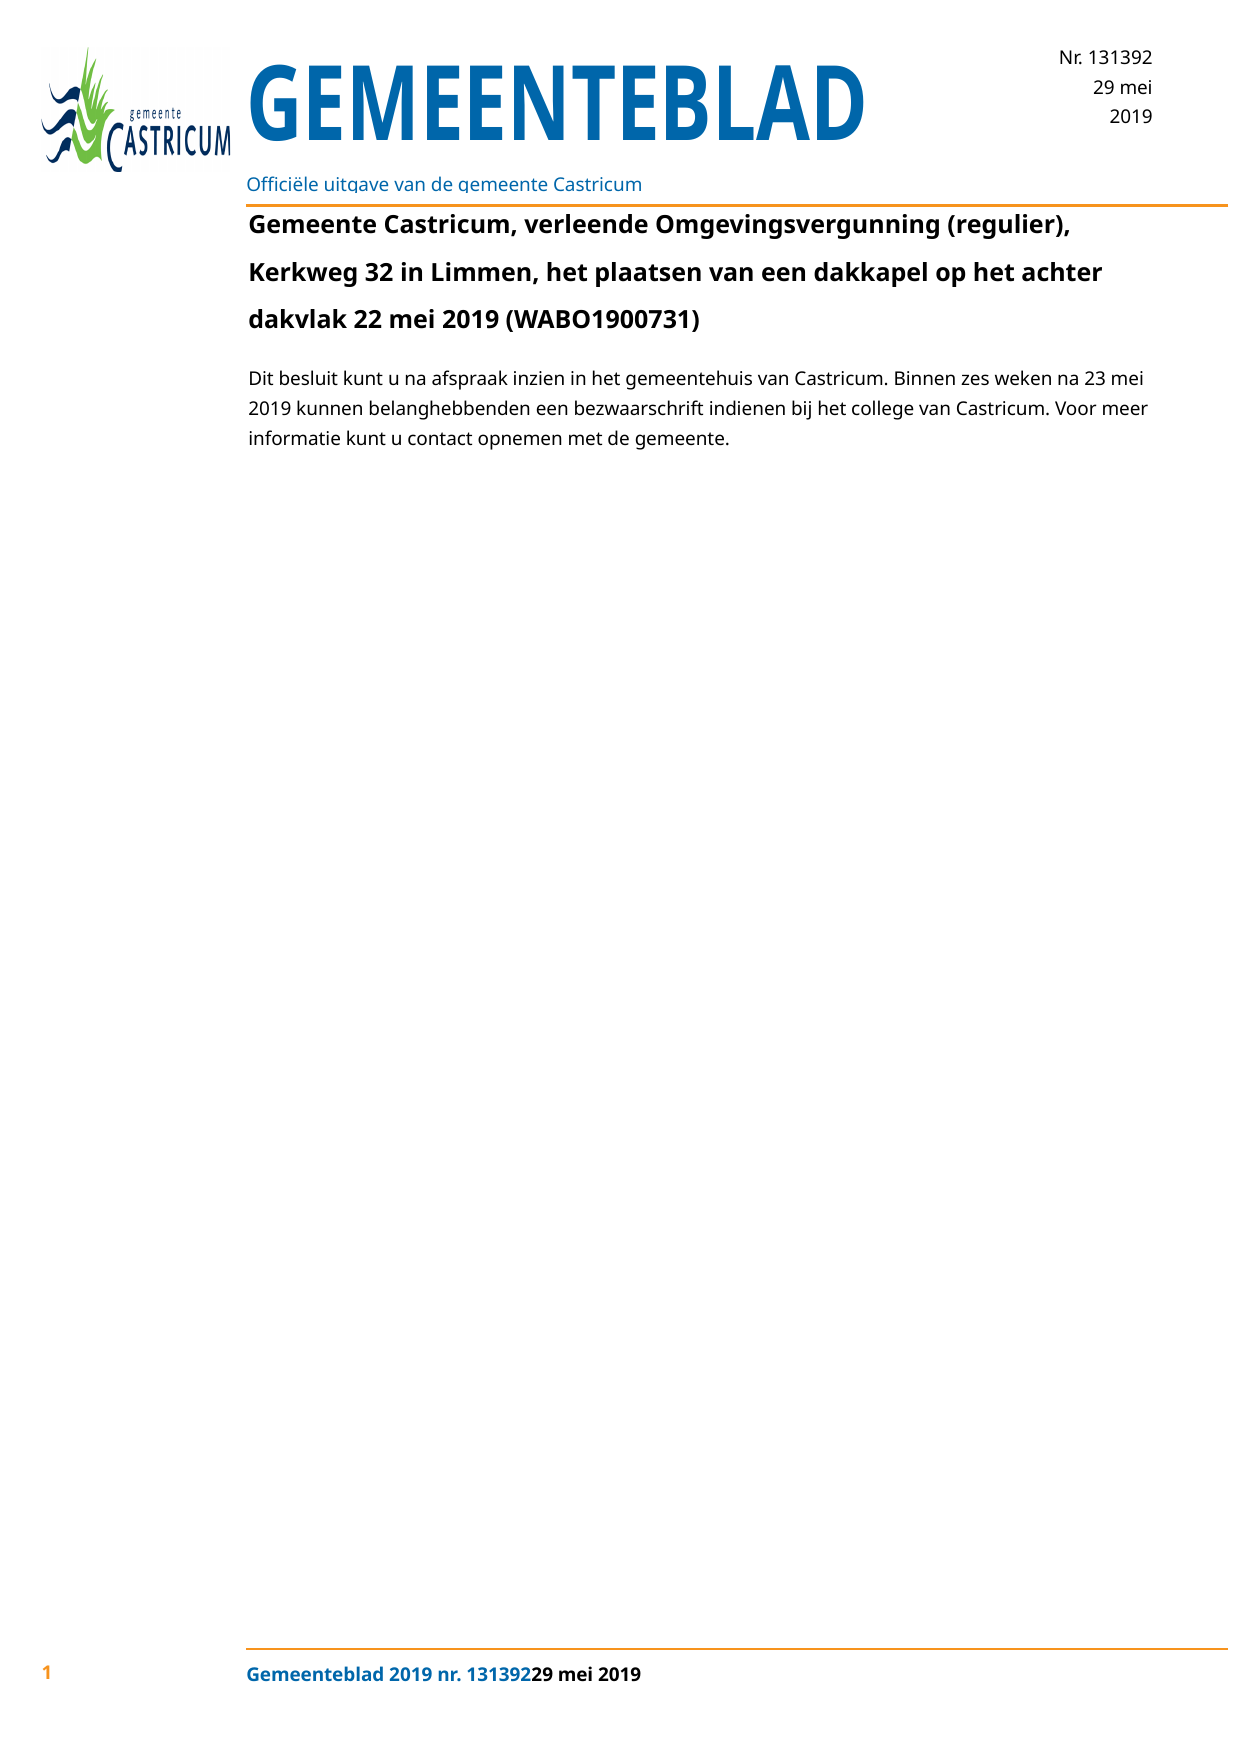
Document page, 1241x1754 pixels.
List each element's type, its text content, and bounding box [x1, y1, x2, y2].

picture [41, 47, 231, 172]
text Dit besluit kunt u na afspraak inzien in het gemeentehuis van Castricum. Binnen zes weken na 23 mei 2019 kunnen belanghebbenden een bezwaarschrift indienen bij het college van Castricum. Voor meer informatie kunt u contact opnemen met de gemeente. [248, 366, 1152, 450]
text Gemeente Castricum, verleende Omgevingsvergunning (regulier), Kerkweg 32 in Limmen, het plaatsen van een dakkapel op het achter dakvlak 22 mei 2019 (WABO1900731) [248, 207, 1152, 336]
